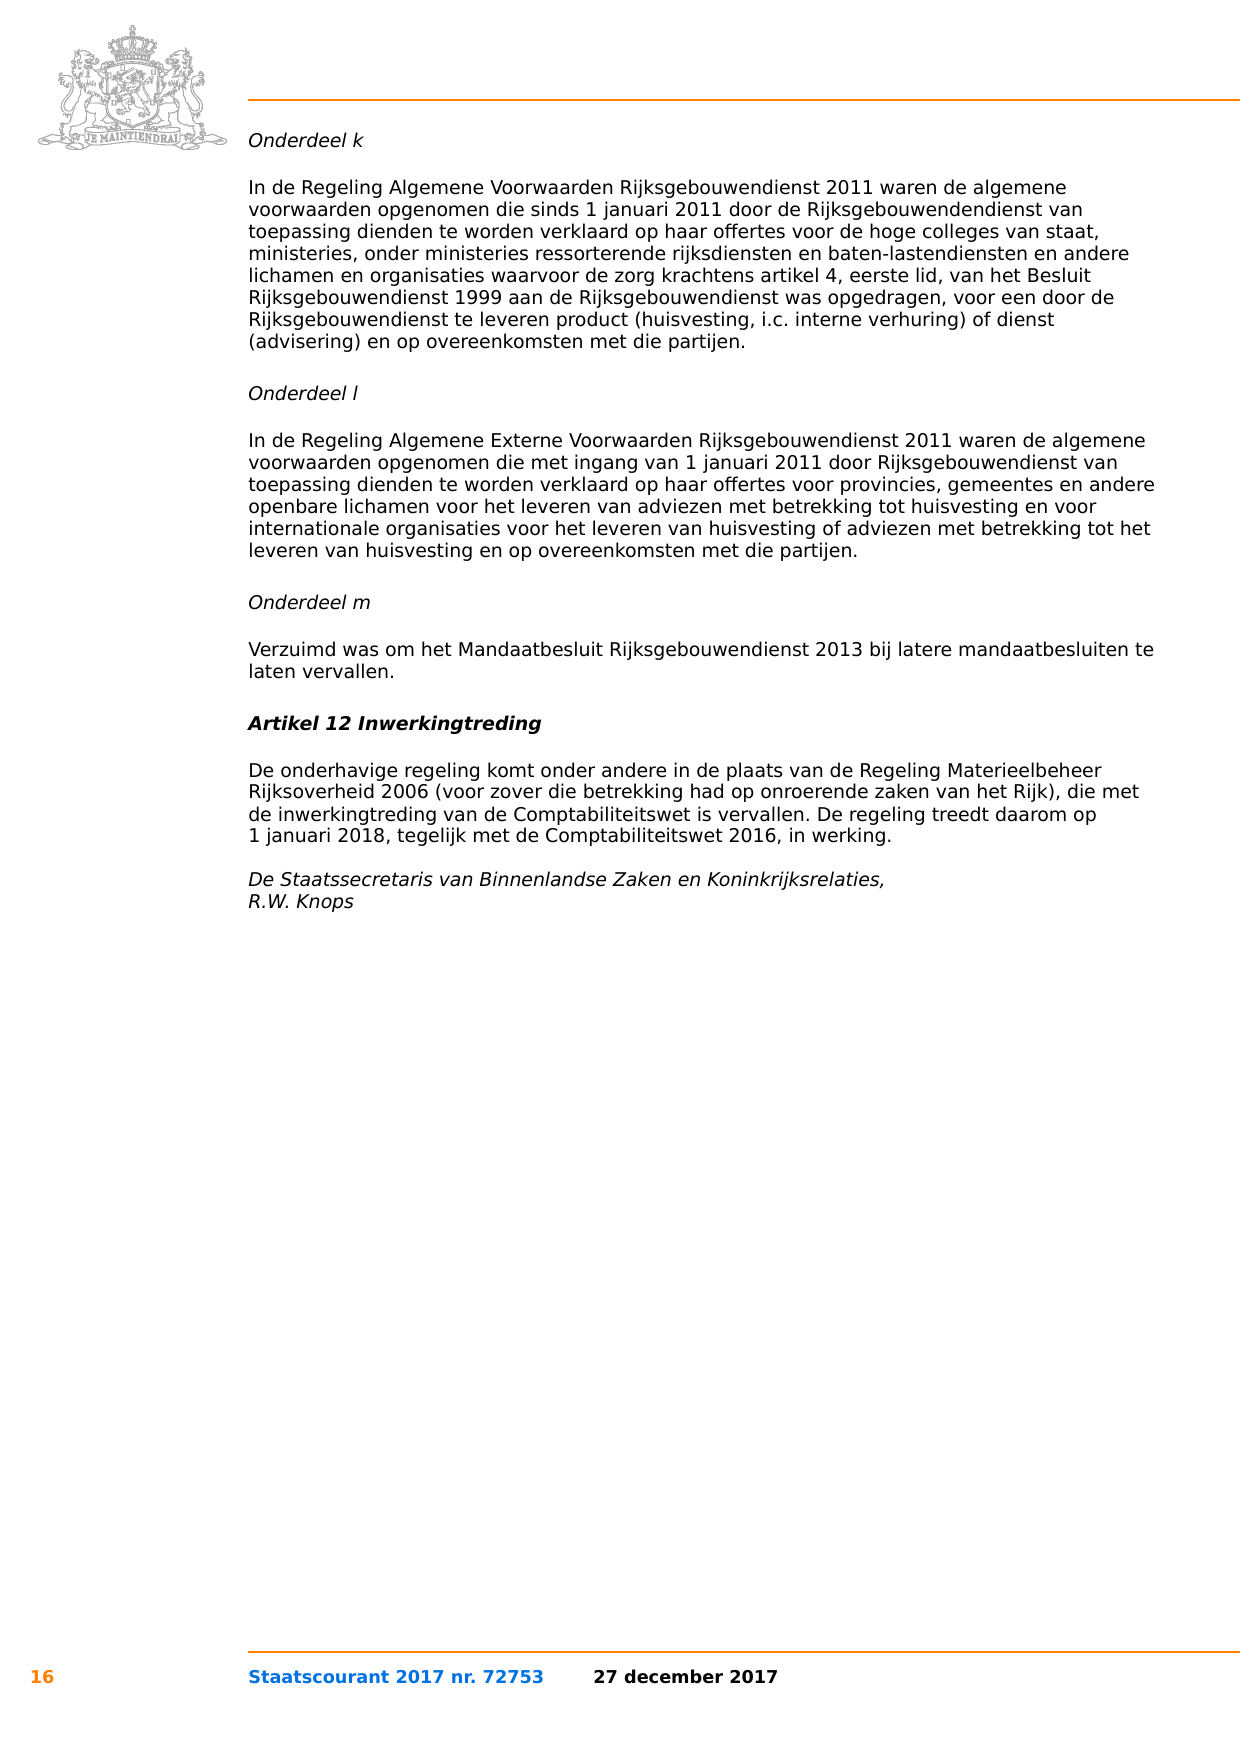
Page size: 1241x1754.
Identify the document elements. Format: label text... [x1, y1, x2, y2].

text Verzuimd was om het Mandaatbesluit Rijksgebouwendienst 2013 bij latere mandaatbesluiten te laten vervallen. [248, 638, 1163, 682]
subtitle Onderdeel k [248, 130, 1163, 152]
subtitle Artikel 12 Inwerkingtreding [248, 712, 1163, 734]
text In de Regeling Algemene Voorwaarden Rijksgebouwendienst 2011 waren de algemene voorwaarden opgenomen die sinds 1 januari 2011 door de Rijksgebouwendendienst van toepassing dienden te worden verklaard op haar offertes voor de hoge colleges van staat, ministeries, onder ministeries ressorterende rijksdiensten en baten-lastendiensten en andere lichamen en organisaties waarvoor de zorg krachtens artikel 4, eerste lid, van het Besluit Rijksgebouwendienst 1999 aan de Rijksgebouwendienst was opgedragen, voor een door de Rijksgebouwendienst te leveren product (huisvesting, i.c. interne verhuring) of dienst (advisering) en op overeenkomsten met die partijen. [248, 177, 1163, 353]
subtitle Onderdeel l [248, 383, 1163, 405]
text In de Regeling Algemene Externe Voorwaarden Rijksgebouwendienst 2011 waren de algemene voorwaarden opgenomen die met ingang van 1 januari 2011 door Rijksgebouwendienst van toepassing dienden te worden verklaard op haar offertes voor provincies, gemeentes en andere openbare lichamen voor het leveren van adviezen met betrekking tot huisvesting en voor internationale organisaties voor het leveren van huisvesting of adviezen met betrekking tot het leveren van huisvesting en op overeenkomsten met die partijen. [248, 430, 1163, 562]
text De onderhavige regeling komt onder andere in de plaats van de Regeling Materieelbeheer Rijksoverheid 2006 (voor zover die betrekking had op onroerende zaken van het Rijk), die met de inwerkingtreding van de Comptabiliteitswet is vervallen. De regeling treedt daarom op 1 januari 2018, tegelijk met de Comptabiliteitswet 2016, in werking. [248, 759, 1163, 847]
text De Staatssecretaris van Binnenlandse Zaken en Koninkrijksrelaties, R.W. Knops [248, 869, 1163, 913]
picture [38, 25, 227, 150]
subtitle Onderdeel m [248, 592, 1163, 613]
